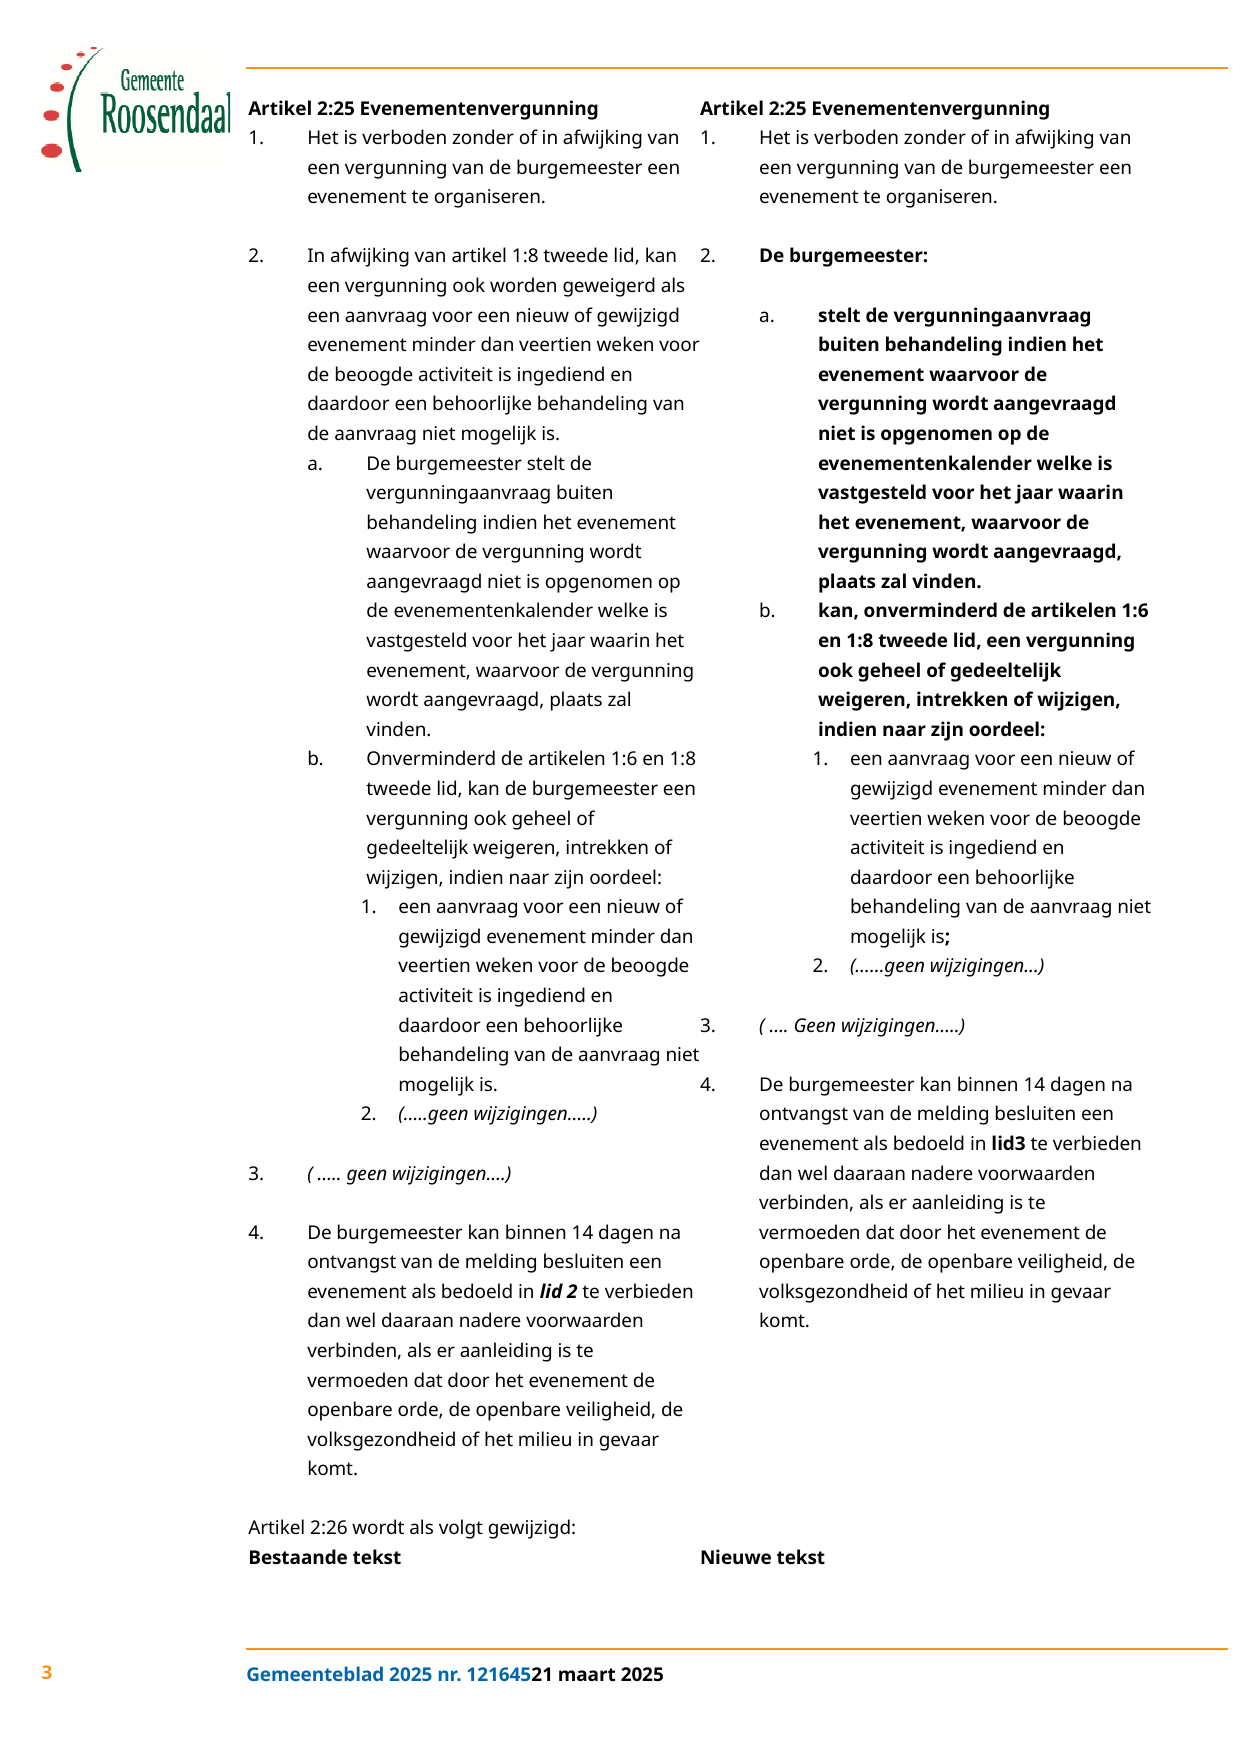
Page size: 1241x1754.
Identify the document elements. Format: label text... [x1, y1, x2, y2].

picture [41, 47, 231, 172]
table_header Nieuwe tekst [700, 1544, 1152, 1569]
text Artikel 2:26 wordt als volgt gewijzigd: [248, 1514, 1152, 1540]
table_cell Artikel 2:25 Evenementenvergunning Het is verboden zonder of in afwijking van een vergunning van de burgemeester een evenement te organiseren. In afwijking van artikel 1:8 tweede lid, kan een vergunning ook worden geweigerd als een aanvraag voor een nieuw of gewijzigd evenement minder dan veertien weken voor de beoogde activiteit is ingediend en daardoor een behoorlijke behandeling van de aanvraag niet mogelijk is. De burgemeester stelt de vergunningaanvraag buiten behandeling indien het evenement waarvoor de vergunning wordt aangevraagd niet is opgenomen op de evenementenkalender welke is vastgesteld voor het jaar waarin het evenement, waarvoor de vergunning wordt aangevraagd, plaats zal vinden. Onverminderd de artikelen 1:6 en 1:8 tweede lid, kan de burgemeester een vergunning ook geheel of gedeeltelijk weigeren, intrekken of wijzigen, indien naar zijn oordeel: een aanvraag voor een nieuw of gewijzigd evenement minder dan veertien weken voor de beoogde activiteit is ingediend en daardoor een behoorlijke behandeling van de aanvraag niet mogelijk is. (…..geen wijzigingen…..) ( ….. geen wijzigingen….) De burgemeester kan binnen 14 dagen na ontvangst van de melding besluiten een evenement als bedoeld in lid 2 te verbieden dan wel daaraan nadere voorwaarden verbinden, als er aanleiding is te vermoeden dat door het evenement de openbare orde, de openbare veiligheid, de volksgezondheid of het milieu in gevaar komt. [248, 95, 700, 1481]
table_header Bestaande tekst [248, 1544, 700, 1569]
table_cell Artikel 2:25 Evenementenvergunning Het is verboden zonder of in afwijking van een vergunning van de burgemeester een evenement te organiseren. De burgemeester: stelt de vergunningaanvraag buiten behandeling indien het evenement waarvoor de vergunning wordt aangevraagd niet is opgenomen op de evenementenkalender welke is vastgesteld voor het jaar waarin het evenement, waarvoor de vergunning wordt aangevraagd, plaats zal vinden. kan, onverminderd de artikelen 1:6 en 1:8 tweede lid, een vergunning ook geheel of gedeeltelijk weigeren, intrekken of wijzigen, indien naar zijn oordeel: een aanvraag voor een nieuw of gewijzigd evenement minder dan veertien weken voor de beoogde activiteit is ingediend en daardoor een behoorlijke behandeling van de aanvraag niet mogelijk is; (……geen wijzigingen…) ( …. Geen wijzigingen…..) De burgemeester kan binnen 14 dagen na ontvangst van de melding besluiten een evenement als bedoeld in lid3 te verbieden dan wel daaraan nadere voorwaarden verbinden, als er aanleiding is te vermoeden dat door het evenement de openbare orde, de openbare veiligheid, de volksgezondheid of het milieu in gevaar komt. [700, 95, 1152, 1481]
